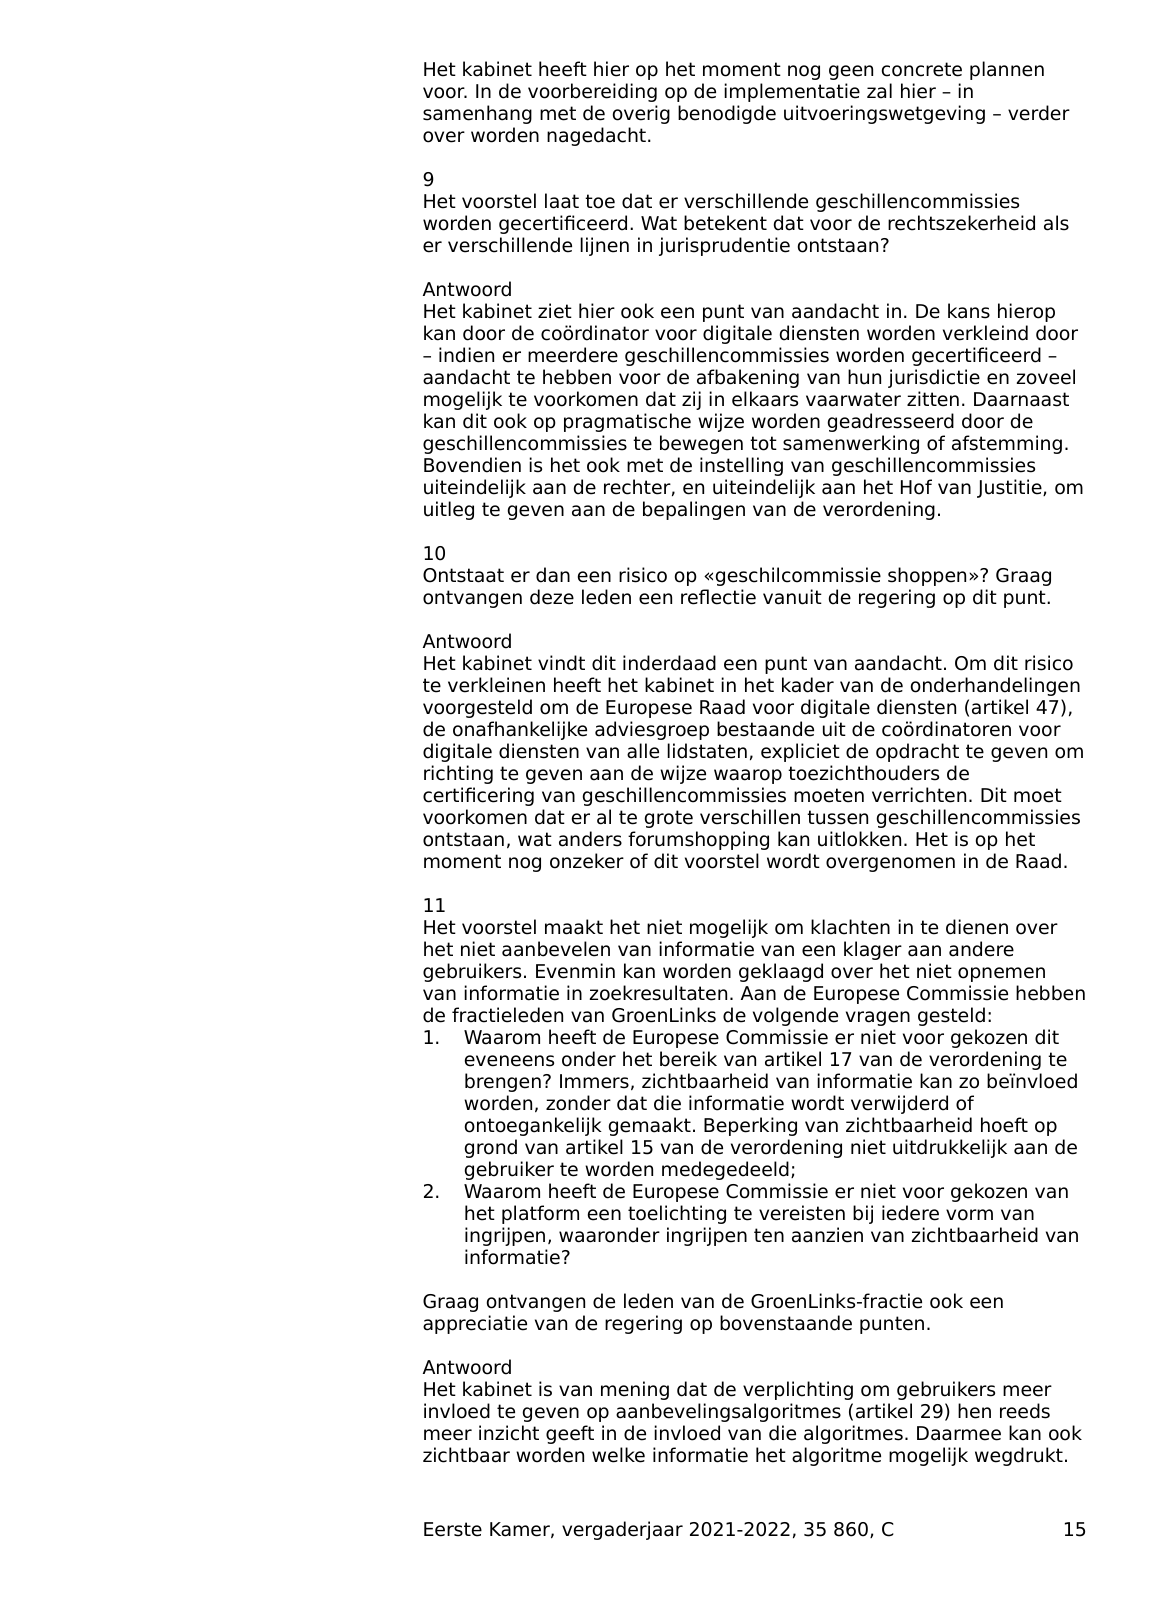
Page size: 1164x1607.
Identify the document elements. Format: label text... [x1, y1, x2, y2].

text Het kabinet heeft hier op het moment nog geen concrete plannen voor. In de voorbereiding op de implementatie zal hier – in samenhang met de overig benodigde uitvoeringswetgeving – verder over worden nagedacht. [422, 59, 1087, 147]
text 11 [422, 895, 1087, 917]
text Het voorstel laat toe dat er verschillende geschillencommissies worden gecertificeerd. Wat betekent dat voor de rechtszekerheid als er verschillende lijnen in jurisprudentie ontstaan? [422, 191, 1087, 257]
text 10 [422, 543, 1087, 565]
text Antwoord [422, 1357, 1087, 1379]
text Het kabinet vindt dit inderdaad een punt van aandacht. Om dit risico te verkleinen heeft het kabinet in het kader van de onderhandelingen voorgesteld om de Europese Raad voor digitale diensten (artikel 47), de onafhankelijke adviesgroep bestaande uit de coördinatoren voor digitale diensten van alle lidstaten, expliciet de opdracht te geven om richting te geven aan de wijze waarop toezichthouders de certificering van geschillencommissies moeten verrichten. Dit moet voorkomen dat er al te grote verschillen tussen geschillencommissies ontstaan, wat anders forumshopping kan uitlokken. Het is op het moment nog onzeker of dit voorstel wordt overgenomen in de Raad. [422, 653, 1087, 873]
text Antwoord [422, 279, 1087, 301]
text 1. Waarom heeft de Europese Commissie er niet voor gekozen dit eveneens onder het bereik van artikel 17 van de verordening te brengen? Immers, zichtbaarheid van informatie kan zo beïnvloed worden, zonder dat die informatie wordt verwijderd of ontoegankelijk gemaakt. Beperking van zichtbaarheid hoeft op grond van artikel 15 van de verordening niet uitdrukkelijk aan de gebruiker te worden medegedeeld; [422, 1027, 1087, 1181]
text Graag ontvangen de leden van de GroenLinks-fractie ook een appreciatie van de regering op bovenstaande punten. [422, 1291, 1087, 1335]
text 2. Waarom heeft de Europese Commissie er niet voor gekozen van het platform een toelichting te vereisten bij iedere vorm van ingrijpen, waaronder ingrijpen ten aanzien van zichtbaarheid van informatie? [422, 1181, 1087, 1269]
text Het voorstel maakt het niet mogelijk om klachten in te dienen over het niet aanbevelen van informatie van een klager aan andere gebruikers. Evenmin kan worden geklaagd over het niet opnemen van informatie in zoekresultaten. Aan de Europese Commissie hebben de fractieleden van GroenLinks de volgende vragen gesteld: [422, 917, 1087, 1027]
text Antwoord [422, 631, 1087, 653]
text 9 [422, 169, 1087, 191]
text Het kabinet ziet hier ook een punt van aandacht in. De kans hierop kan door de coördinator voor digitale diensten worden verkleind door – indien er meerdere geschillencommissies worden gecertificeerd – aandacht te hebben voor de afbakening van hun jurisdictie en zoveel mogelijk te voorkomen dat zij in elkaars vaarwater zitten. Daarnaast kan dit ook op pragmatische wijze worden geadresseerd door de geschillencommissies te bewegen tot samenwerking of afstemming. Bovendien is het ook met de instelling van geschillencommissies uiteindelijk aan de rechter, en uiteindelijk aan het Hof van Justitie, om uitleg te geven aan de bepalingen van de verordening. [422, 301, 1087, 521]
text Ontstaat er dan een risico op «geschilcommissie shoppen»? Graag ontvangen deze leden een reflectie vanuit de regering op dit punt. [422, 565, 1087, 609]
text Het kabinet is van mening dat de verplichting om gebruikers meer invloed te geven op aanbevelingsalgoritmes (artikel 29) hen reeds meer inzicht geeft in de invloed van die algoritmes. Daarmee kan ook zichtbaar worden welke informatie het algoritme mogelijk wegdrukt. [422, 1379, 1087, 1467]
